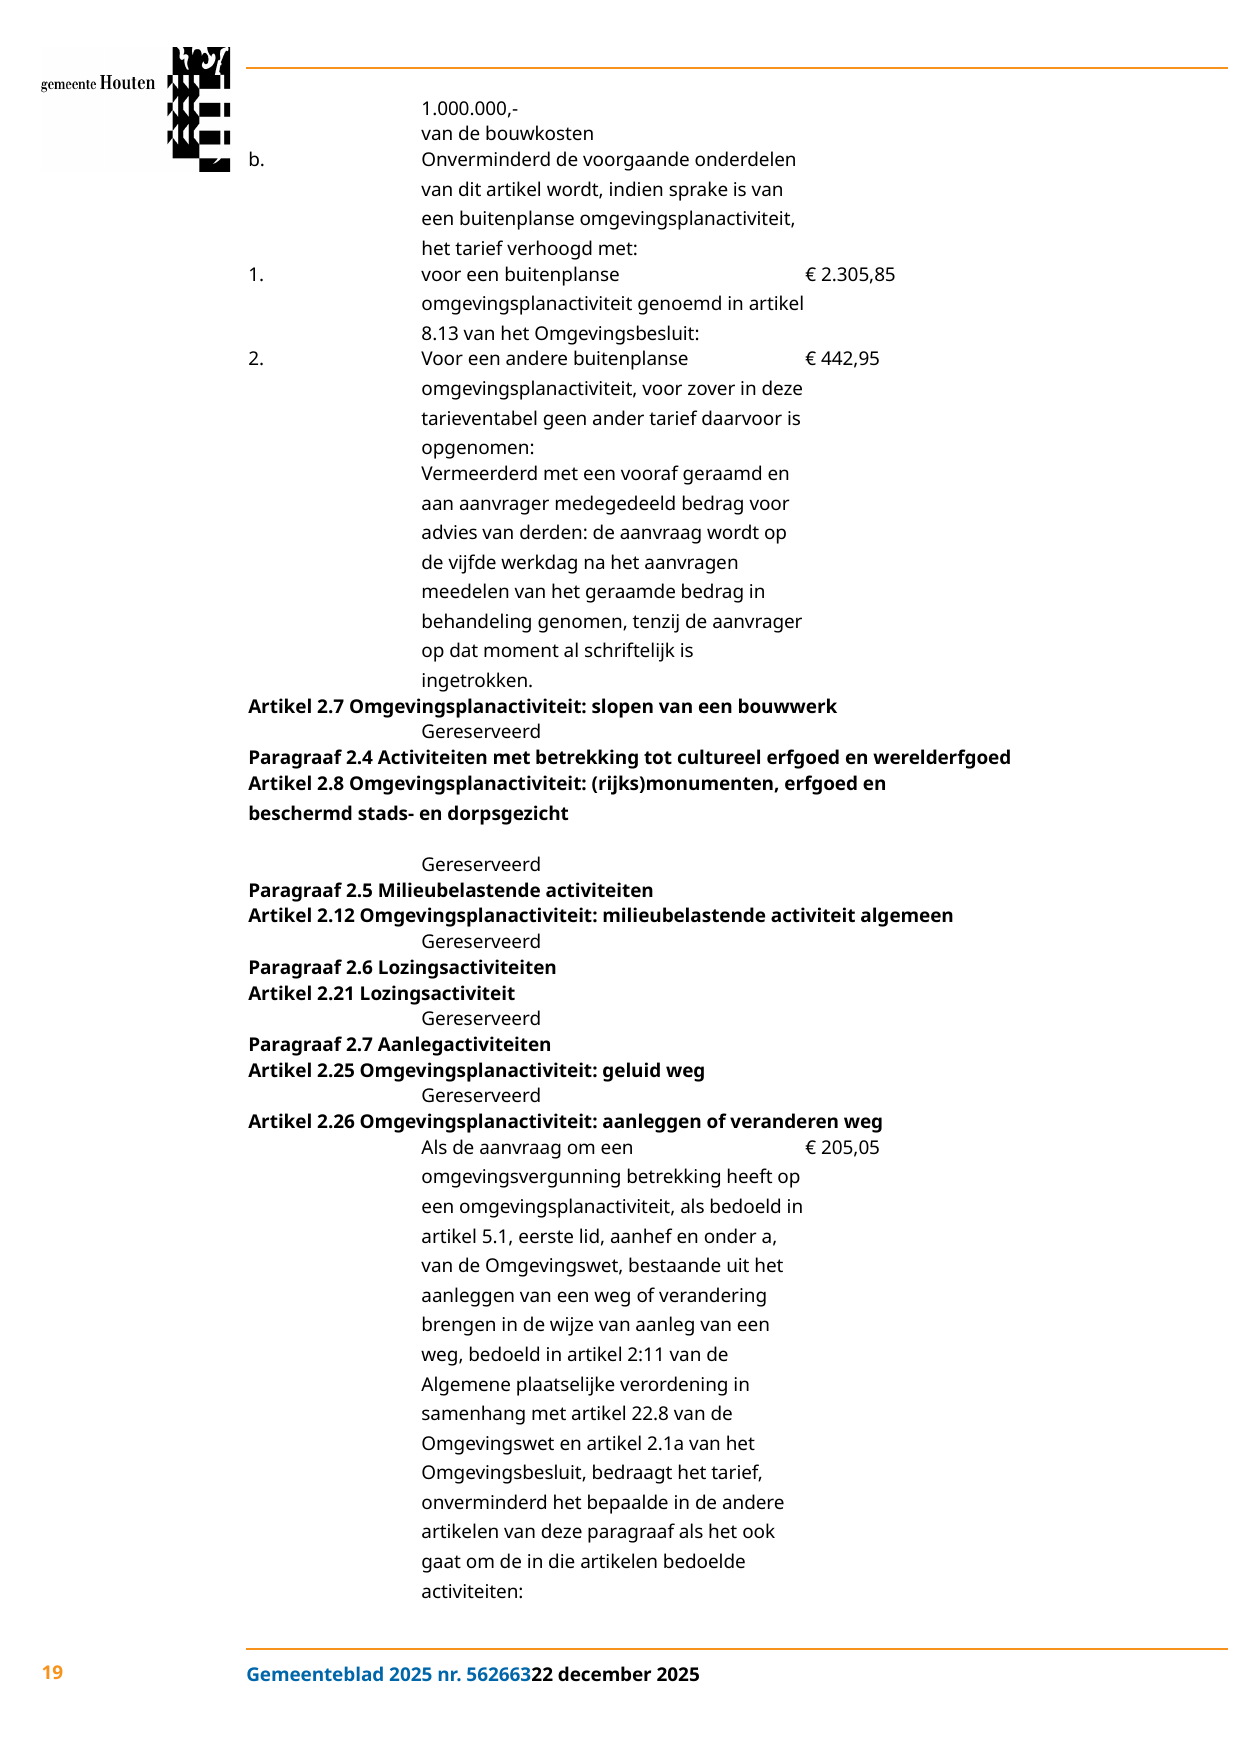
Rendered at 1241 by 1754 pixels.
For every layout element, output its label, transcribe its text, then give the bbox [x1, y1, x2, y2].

table_cell [248, 1006, 421, 1031]
table_cell [248, 851, 421, 877]
table_cell [805, 121, 978, 146]
table_cell Artikel 2.25 Omgevingsplanactiviteit: geluid weg [248, 1057, 978, 1083]
table_cell [979, 928, 1152, 954]
table_cell Als de aanvraag om een omgevingsvergunning betrekking heeft op een omgevingsplanactiviteit, als bedoeld in artikel 5.1, eerste lid, aanhef en onder a, van de Omgevingswet, bestaande uit het aanleggen van een weg of verandering brengen in de wijze van aanleg van een weg, bedoeld in artikel 2:11 van de Algemene plaatselijke verordening in samenhang met artikel 22.8 van de Omgevingswet en artikel 2.1a van het Omgevingsbesluit, bedraagt het tarief, onverminderd het bepaalde in de andere artikelen van deze paragraaf als het ook gaat om de in die artikelen bedoelde activiteiten: [421, 1134, 805, 1604]
table_cell [805, 851, 978, 877]
table_cell Gereserveerd [421, 1006, 805, 1031]
table_cell € 205,05 [805, 1134, 978, 1604]
table_cell [248, 928, 421, 954]
table_cell Paragraaf 2.7 Aanlegactiviteiten [248, 1031, 1152, 1057]
table_cell [805, 95, 978, 121]
table_cell [979, 346, 1152, 460]
table_cell [248, 121, 421, 146]
table_cell [805, 460, 978, 693]
table_cell 1.000.000,- [421, 95, 805, 121]
table_cell Artikel 2.12 Omgevingsplanactiviteit: milieubelastende activiteit algemeen [248, 903, 978, 928]
table_cell Paragraaf 2.5 Milieubelastende activiteiten [248, 877, 1152, 903]
table_cell [248, 825, 421, 851]
table_cell [248, 1134, 421, 1604]
table_cell [805, 928, 978, 954]
table_cell [248, 719, 421, 744]
table_cell Artikel 2.26 Omgevingsplanactiviteit: aanleggen of veranderen weg [248, 1109, 978, 1134]
table_cell Gereserveerd [421, 851, 805, 877]
table_cell [805, 146, 978, 261]
table_cell Onverminderd de voorgaande onderdelen van dit artikel wordt, indien sprake is van een buitenplanse omgevingsplanactiviteit, het tarief verhoogd met: [421, 146, 805, 261]
table_cell [805, 1083, 978, 1108]
table_cell Vermeerderd met een vooraf geraamd en aan aanvrager medegedeeld bedrag voor advies van derden: de aanvraag wordt op de vijfde werkdag na het aanvragen meedelen van het geraamde bedrag in behandeling genomen, tenzij de aanvrager op dat moment al schriftelijk is ingetrokken. [421, 460, 805, 693]
table_cell voor een buitenplanse omgevingsplanactiviteit genoemd in artikel 8.13 van het Omgevingsbesluit: [421, 261, 805, 346]
table_cell [248, 460, 421, 693]
table_cell [805, 1006, 978, 1031]
table_cell Voor een andere buitenplanse omgevingsplanactiviteit, voor zover in deze tarieventabel geen ander tarief daarvoor is opgenomen: [421, 346, 805, 460]
table_cell [979, 460, 1152, 693]
table_cell Gereserveerd [421, 719, 805, 744]
table_cell Gereserveerd [421, 1083, 805, 1108]
table_cell € 442,95 [805, 346, 978, 460]
table_cell [805, 825, 978, 851]
table_cell [979, 1083, 1152, 1108]
table_cell Paragraaf 2.6 Lozingsactiviteiten [248, 954, 1152, 980]
table_cell Paragraaf 2.4 Activiteiten met betrekking tot cultureel erfgoed en werelderfgoed [248, 744, 1152, 770]
table_cell [979, 1134, 1152, 1604]
table_cell [979, 719, 1152, 744]
table_cell [979, 261, 1152, 346]
table_cell b. [248, 146, 421, 261]
table_cell [979, 121, 1152, 146]
table_cell € 2.305,85 [805, 261, 978, 346]
table_cell [979, 146, 1152, 261]
table_cell van de bouwkosten [421, 121, 805, 146]
table_cell [979, 1006, 1152, 1031]
table_cell [248, 1083, 421, 1108]
picture [41, 47, 231, 172]
table_cell [979, 95, 1152, 121]
table_cell Artikel 2.8 Omgevingsplanactiviteit: (rijks)monumenten, erfgoed en beschermd stads- en dorpsgezicht [248, 770, 978, 825]
table_cell [421, 825, 805, 851]
table_cell [979, 851, 1152, 877]
table_cell Artikel 2.7 Omgevingsplanactiviteit: slopen van een bouwwerk [248, 693, 978, 719]
table_cell 1. [248, 261, 421, 346]
table_cell Gereserveerd [421, 928, 805, 954]
table_cell [248, 95, 421, 121]
table_cell [979, 825, 1152, 851]
table_cell Artikel 2.21 Lozingsactiviteit [248, 980, 978, 1006]
table_cell [805, 719, 978, 744]
table_cell 2. [248, 346, 421, 460]
